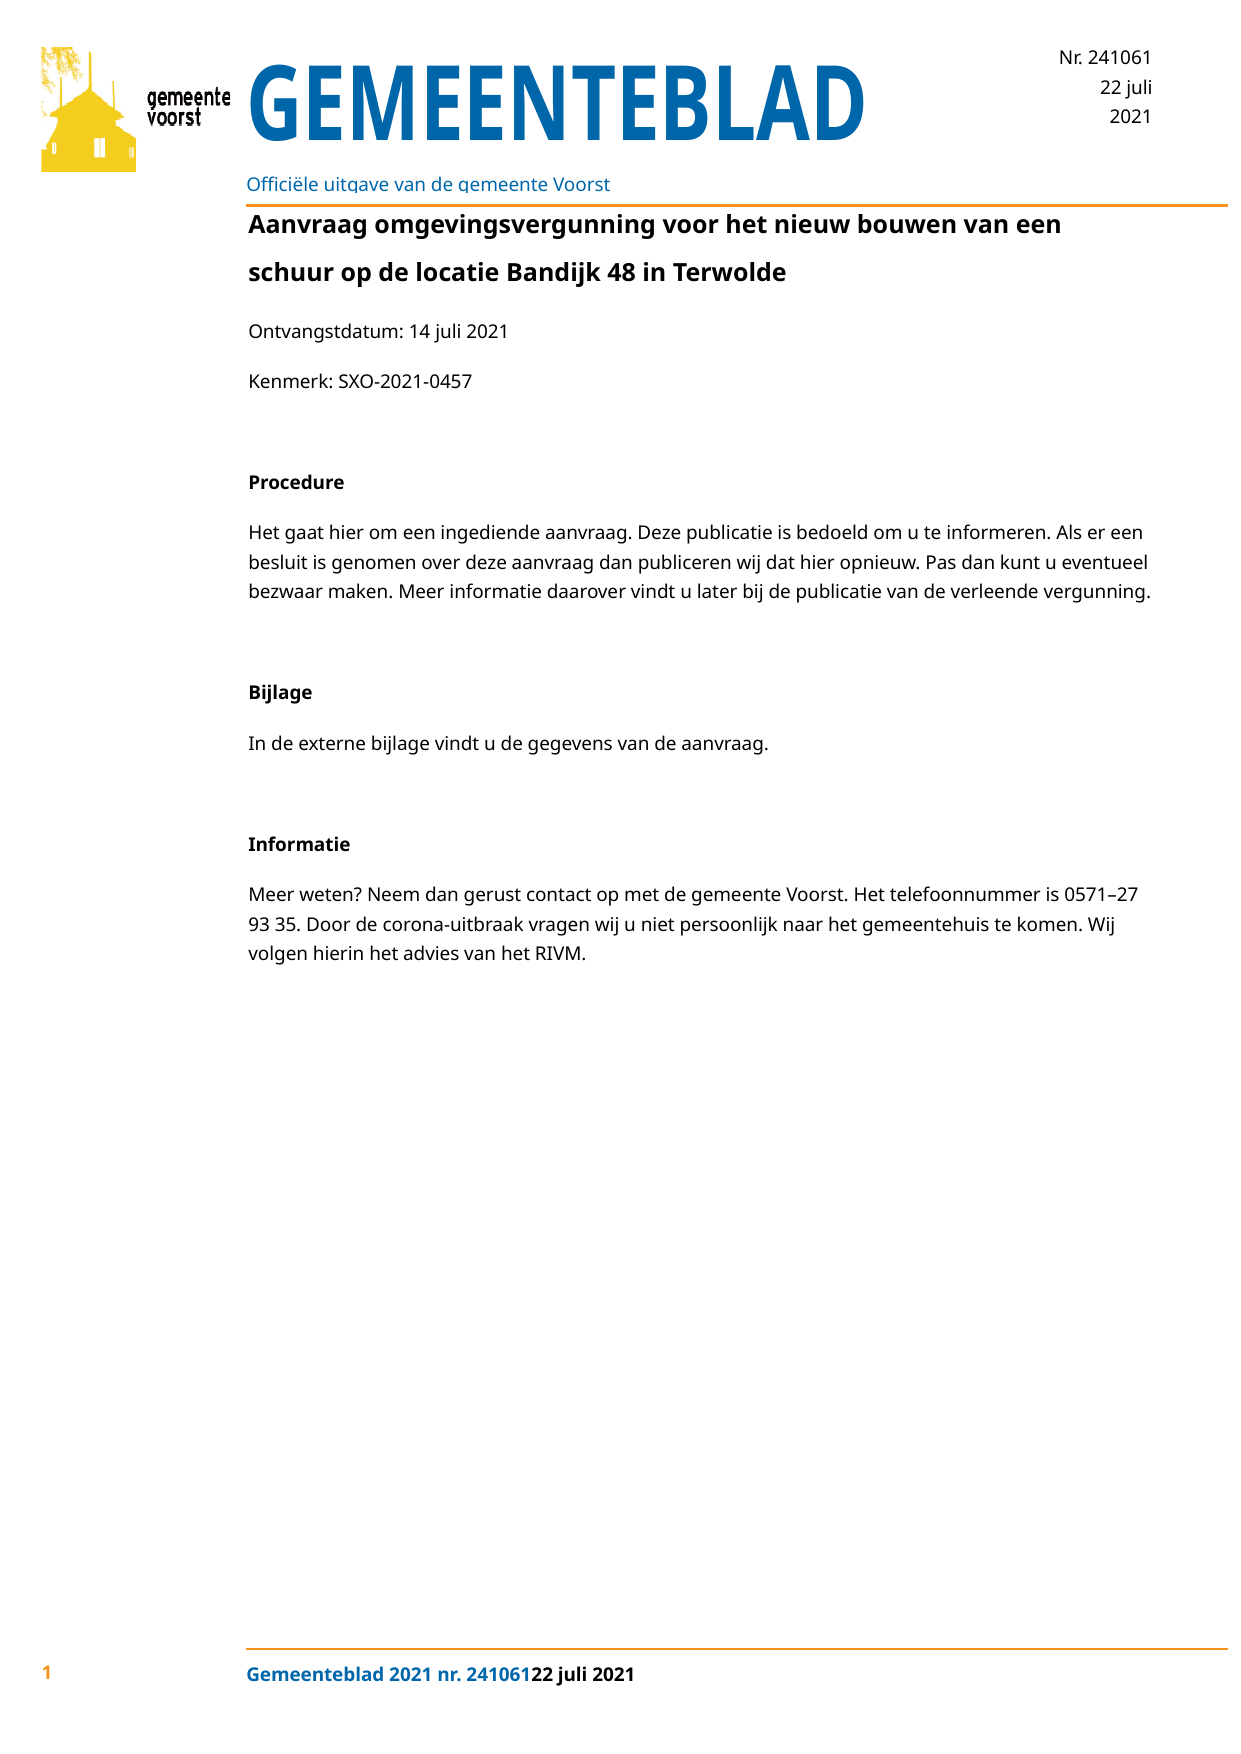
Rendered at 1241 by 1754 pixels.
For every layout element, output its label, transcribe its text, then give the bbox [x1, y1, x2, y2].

text Procedure [248, 469, 1152, 495]
text Aanvraag omgevingsvergunning voor het nieuw bouwen van een schuur op de locatie Bandijk 48 in Terwolde [248, 207, 1152, 288]
picture [41, 47, 231, 172]
text Informatie [248, 831, 1152, 857]
text Kenmerk: SXO-2021-0457 [248, 368, 1152, 394]
text Ontvangstdatum: 14 juli 2021 [248, 318, 1152, 344]
text Het gaat hier om een ingediende aanvraag. Deze publicatie is bedoeld om u te informeren. Als er een besluit is genomen over deze aanvraag dan publiceren wij dat hier opnieuw. Pas dan kunt u eventueel bezwaar maken. Meer informatie daarover vindt u later bij de publicatie van de verleende vergunning. [248, 519, 1152, 604]
text In de externe bijlage vindt u de gegevens van de aanvraag. [248, 730, 1152, 756]
text Meer weten? Neem dan gerust contact op met de gemeente Voorst. Het telefoonnummer is 0571–27 93 35. Door de corona-uitbraak vragen wij u niet persoonlijk naar het gemeentehuis te komen. Wij volgen hierin het advies van het RIVM. [248, 881, 1152, 966]
text Bijlage [248, 679, 1152, 705]
